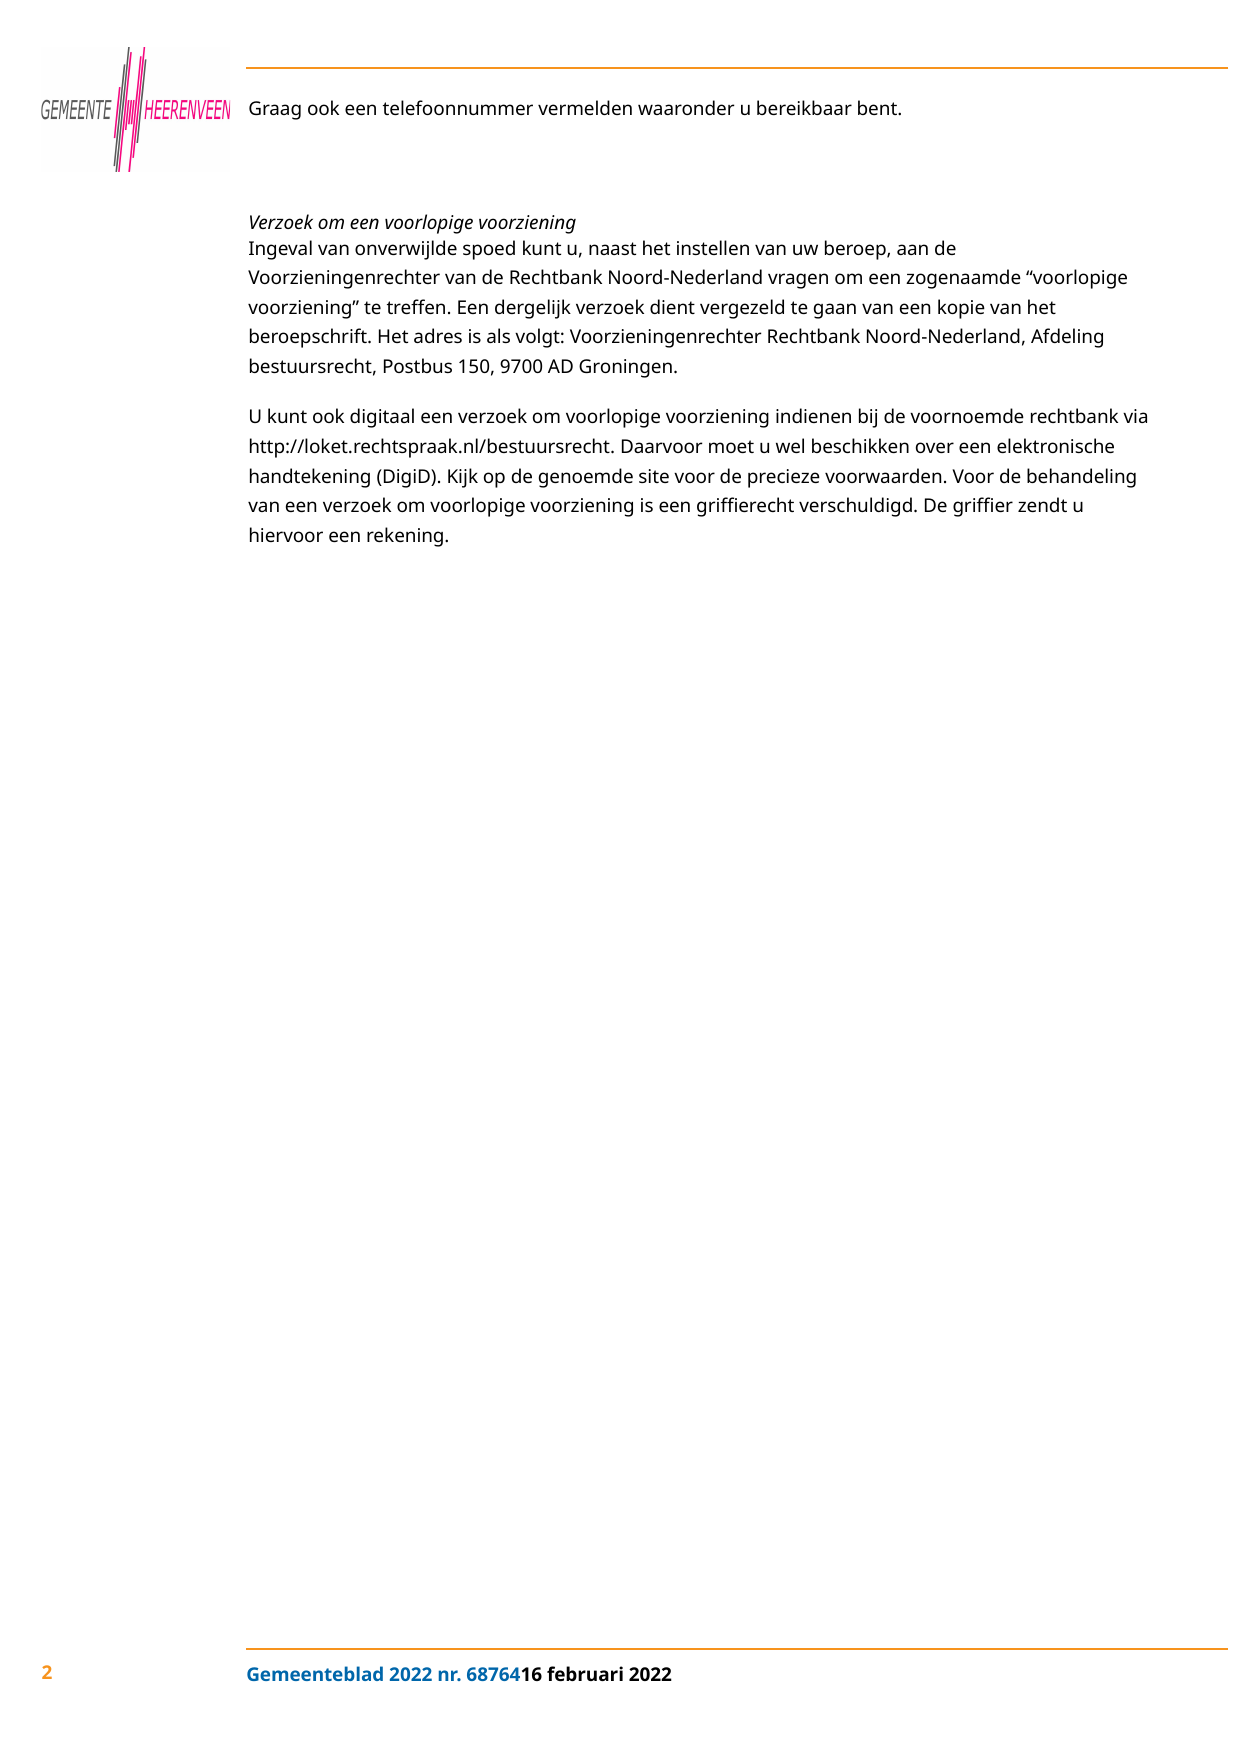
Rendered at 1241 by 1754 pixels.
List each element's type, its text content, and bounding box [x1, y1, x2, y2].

picture [41, 47, 231, 172]
text Graag ook een telefoonnummer vermelden waaronder u bereikbaar bent. [248, 95, 1152, 121]
text Verzoek om een voorlopige voorziening [248, 209, 1152, 235]
text U kunt ook digitaal een verzoek om voorlopige voorziening indienen bij de voornoemde rechtbank via http://loket.rechtspraak.nl/bestuursrecht. Daarvoor moet u wel beschikken over een elektronische handtekening (DigiD). Kijk op de genoemde site voor de precieze voorwaarden. Voor de behandeling van een verzoek om voorlopige voorziening is een griffierecht verschuldigd. De griffier zendt u hiervoor een rekening. [248, 404, 1152, 548]
text Ingeval van onverwijlde spoed kunt u, naast het instellen van uw beroep, aan de Voorzieningenrechter van de Rechtbank Noord-Nederland vragen om een zogenaamde “voorlopige voorziening” te treffen. Een dergelijk verzoek dient vergezeld te gaan van een kopie van het beroepschrift. Het adres is als volgt: Voorzieningenrechter Rechtbank Noord-Nederland, Afdeling bestuursrecht, Postbus 150, 9700 AD Groningen. [248, 235, 1152, 379]
